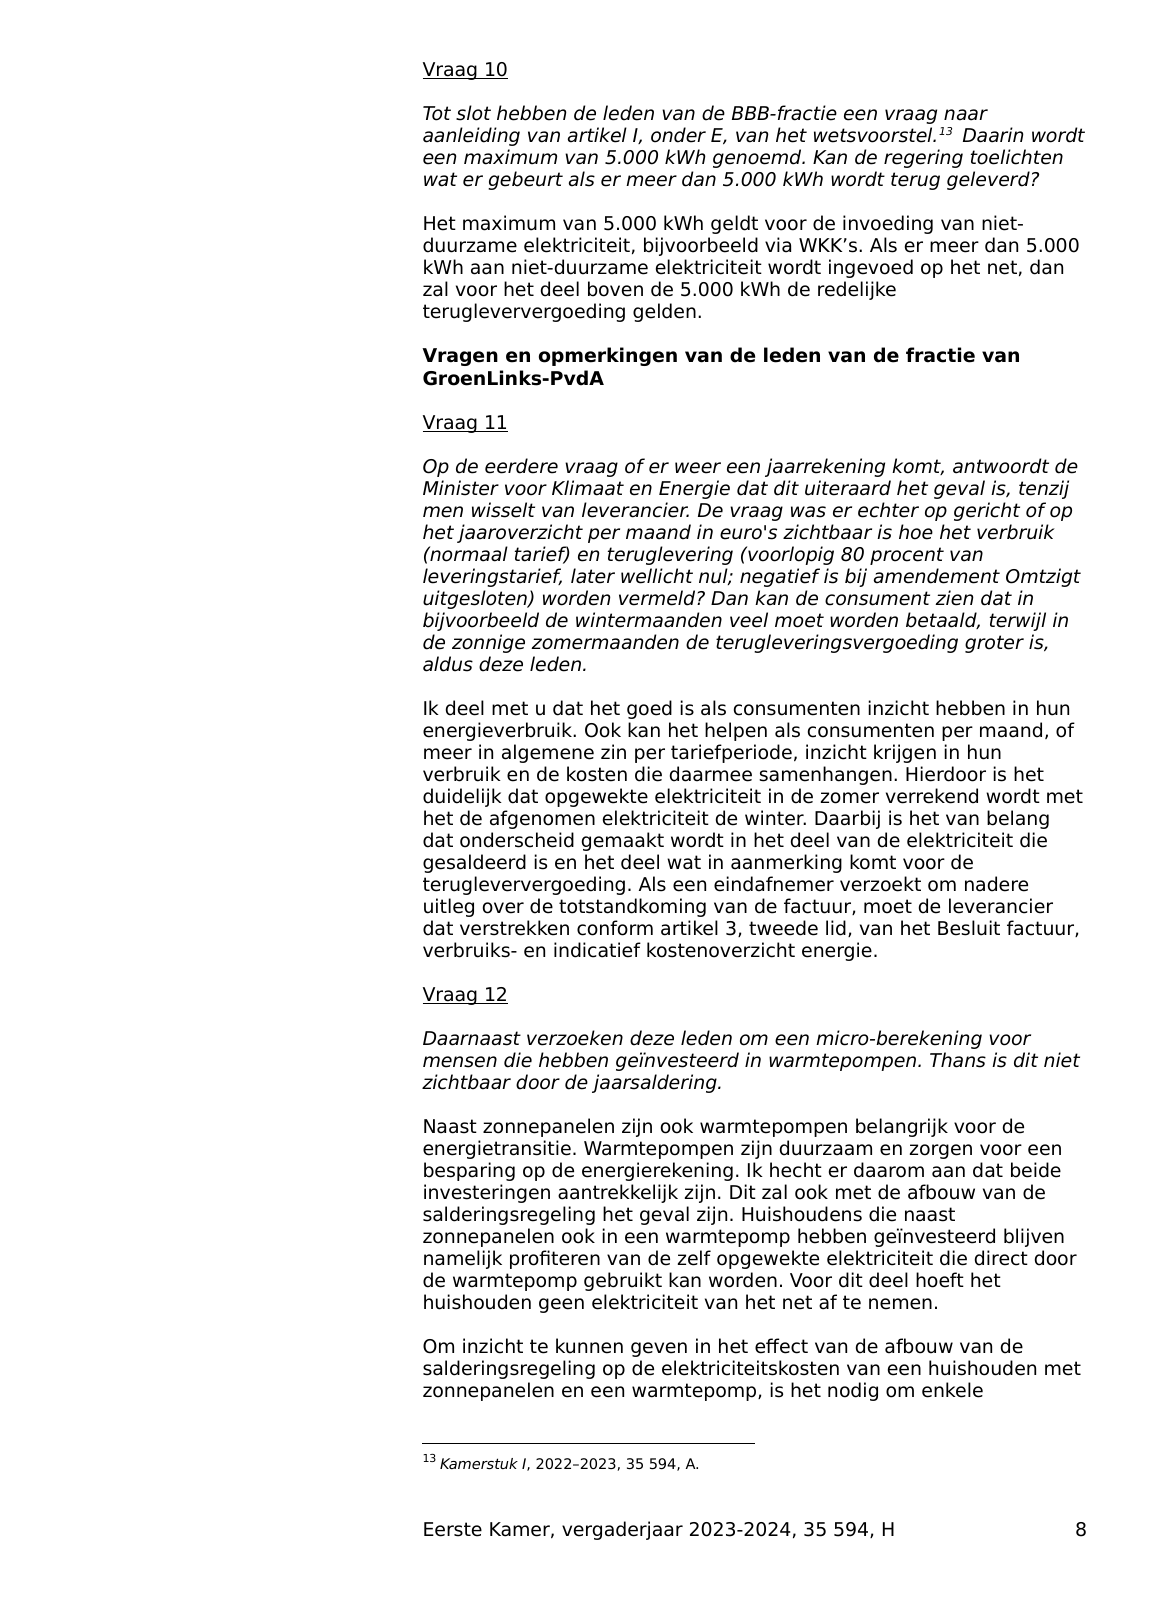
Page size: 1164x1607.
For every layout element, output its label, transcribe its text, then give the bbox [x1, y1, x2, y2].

subtitle Vragen en opmerkingen van de leden van de fractie van GroenLinks-PvdA [422, 345, 1087, 389]
subtitle Vraag 10 [422, 59, 1087, 81]
text Daarnaast verzoeken deze leden om een micro-berekening voor mensen die hebben geïnvesteerd in warmtepompen. Thans is dit niet zichtbaar door de jaarsaldering. [422, 1028, 1087, 1094]
text Ik deel met u dat het goed is als consumenten inzicht hebben in hun energieverbruik. Ook kan het helpen als consumenten per maand, of meer in algemene zin per tariefperiode, inzicht krijgen in hun verbruik en de kosten die daarmee samenhangen. Hierdoor is het duidelijk dat opgewekte elektriciteit in de zomer verrekend wordt met het de afgenomen elektriciteit de winter. Daarbij is het van belang dat onderscheid gemaakt wordt in het deel van de elektriciteit die gesaldeerd is en het deel wat in aanmerking komt voor de terugleververgoeding. Als een eindafnemer verzoekt om nadere uitleg over de totstandkoming van de factuur, moet de leverancier dat verstrekken conform artikel 3, tweede lid, van het Besluit factuur, verbruiks- en indicatief kostenoverzicht energie. [422, 698, 1087, 961]
text Het maximum van 5.000 kWh geldt voor de invoeding van niet-duurzame elektriciteit, bijvoorbeeld via WKK’s. Als er meer dan 5.000 kWh aan niet-duurzame elektriciteit wordt ingevoed op het net, dan zal voor het deel boven de 5.000 kWh de redelijke terugleververgoeding gelden. [422, 213, 1087, 323]
subtitle Vraag 11 [422, 412, 1087, 433]
text Naast zonnepanelen zijn ook warmtepompen belangrijk voor de energietransitie. Warmtepompen zijn duurzaam en zorgen voor een besparing op de energierekening. Ik hecht er daarom aan dat beide investeringen aantrekkelijk zijn. Dit zal ook met de afbouw van de salderingsregeling het geval zijn. Huishoudens die naast zonnepanelen ook in een warmtepomp hebben geïnvesteerd blijven namelijk profiteren van de zelf opgewekte elektriciteit die direct door de warmtepomp gebruikt kan worden. Voor dit deel hoeft het huishouden geen elektriciteit van het net af te nemen. [422, 1116, 1087, 1314]
text Tot slot hebben de leden van de BBB-fractie een vraag naar aanleiding van artikel I, onder E, van het wetsvoorstel. Daarin wordt een maximum van 5.000 kWh genoemd. Kan de regering toelichten wat er gebeurt als er meer dan 5.000 kWh wordt terug geleverd? [422, 103, 1087, 191]
text Om inzicht te kunnen geven in het effect van de afbouw van de salderingsregeling op de elektriciteitskosten van een huishouden met zonnepanelen en een warmtepomp, is het nodig om enkele [422, 1336, 1087, 1402]
text Op de eerdere vraag of er weer een jaarrekening komt, antwoordt de Minister voor Klimaat en Energie dat dit uiteraard het geval is, tenzij men wisselt van leverancier. De vraag was er echter op gericht of op het jaaroverzicht per maand in euro's zichtbaar is hoe het verbruik (normaal tarief) en teruglevering (voorlopig 80 procent van leveringstarief, later wellicht nul; negatief is bij amendement Omtzigt uitgesloten) worden vermeld? Dan kan de consument zien dat in bijvoorbeeld de wintermaanden veel moet worden betaald, terwijl in de zonnige zomermaanden de terugleveringsvergoeding groter is, aldus deze leden. [422, 456, 1087, 676]
subtitle Vraag 12 [422, 984, 1087, 1006]
text Kamerstuk I, 2022–2023, 35 594, A. [422, 1452, 1087, 1474]
